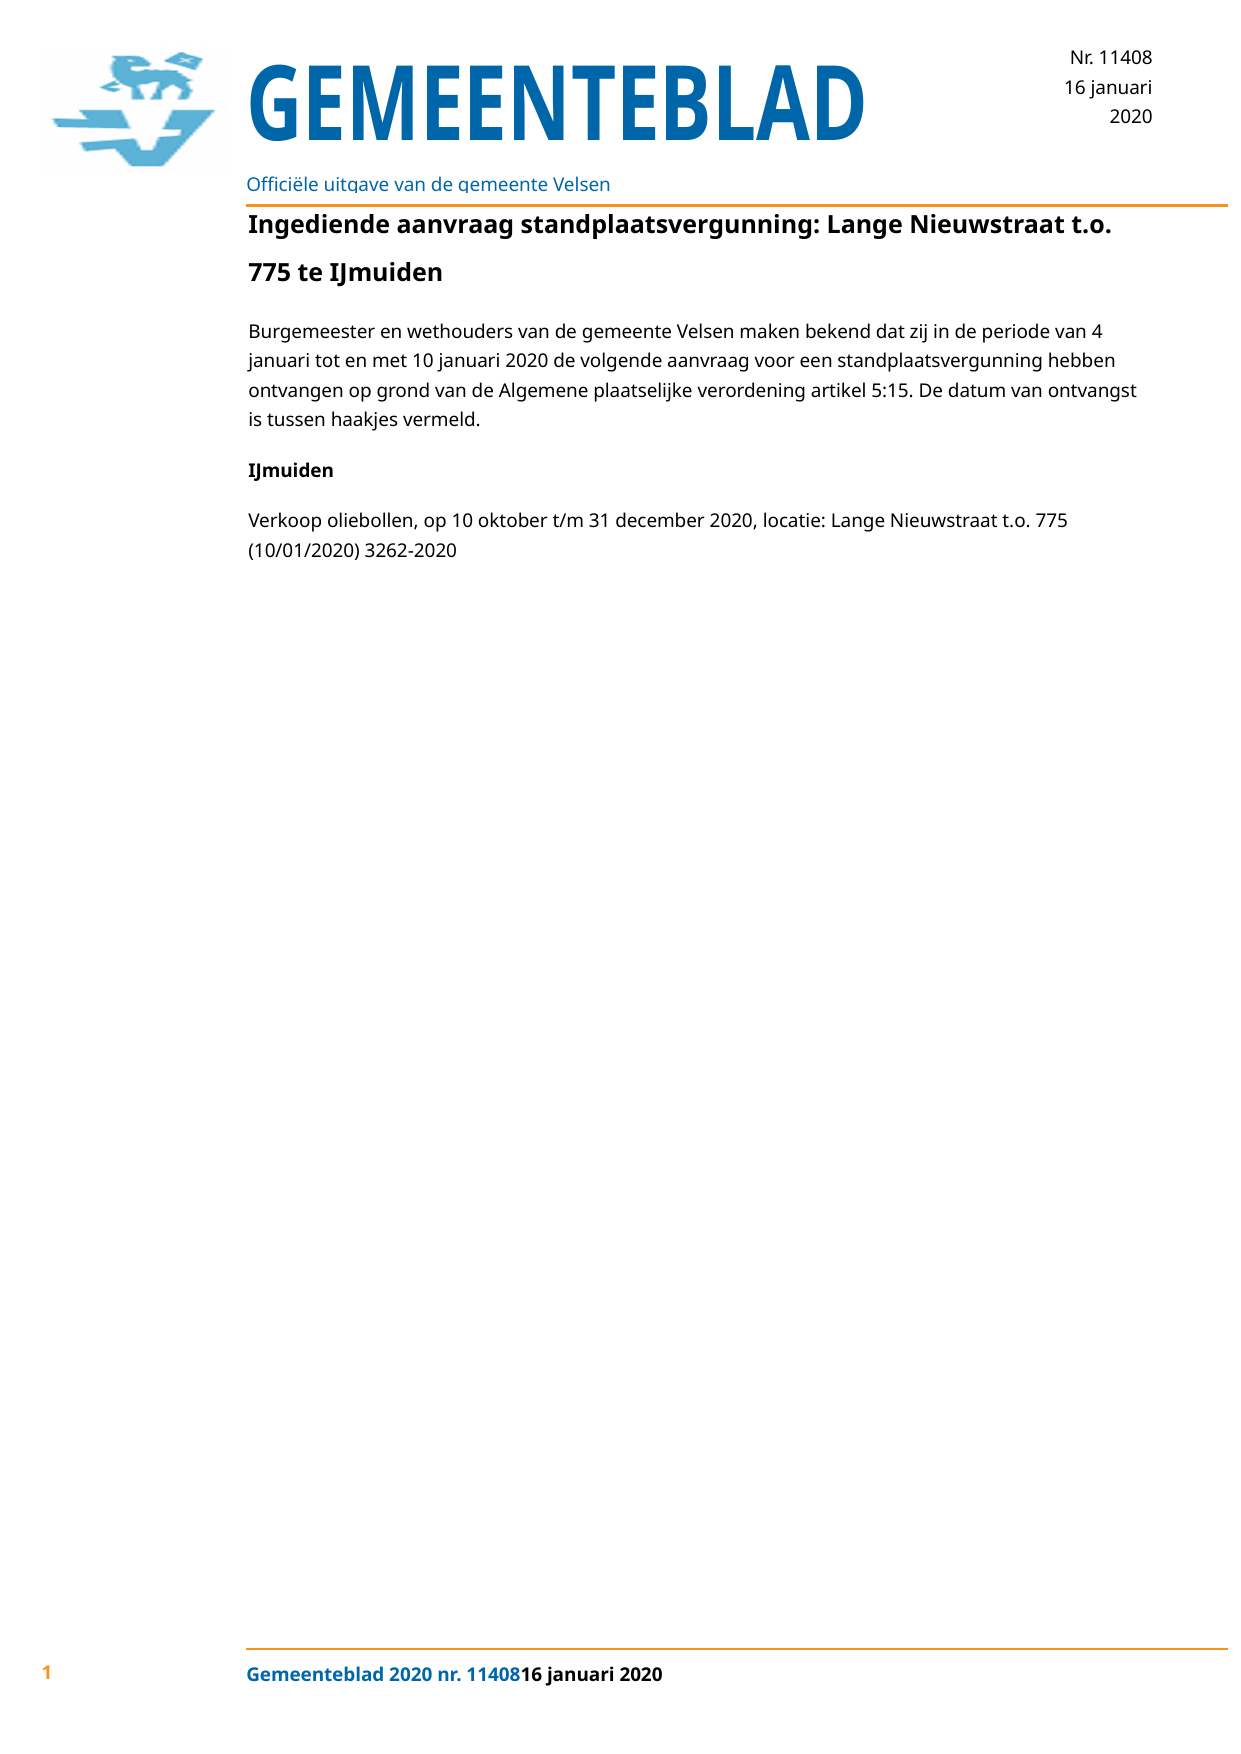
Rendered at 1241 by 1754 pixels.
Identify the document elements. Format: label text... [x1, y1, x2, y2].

text Verkoop oliebollen, op 10 oktober t/m 31 december 2020, locatie: Lange Nieuwstraat t.o. 775 (10/01/2020) 3262-2020 [248, 507, 1152, 563]
text IJmuiden [248, 457, 1152, 483]
picture [41, 47, 231, 172]
text Ingediende aanvraag standplaatsvergunning: Lange Nieuwstraat t.o. 775 te IJmuiden [248, 207, 1152, 288]
text Burgemeester en wethouders van de gemeente Velsen maken bekend dat zij in de periode van 4 januari tot en met 10 januari 2020 de volgende aanvraag voor een standplaatsvergunning hebben ontvangen op grond van de Algemene plaatselijke verordening artikel 5:15. De datum van ontvangst is tussen haakjes vermeld. [248, 318, 1152, 432]
